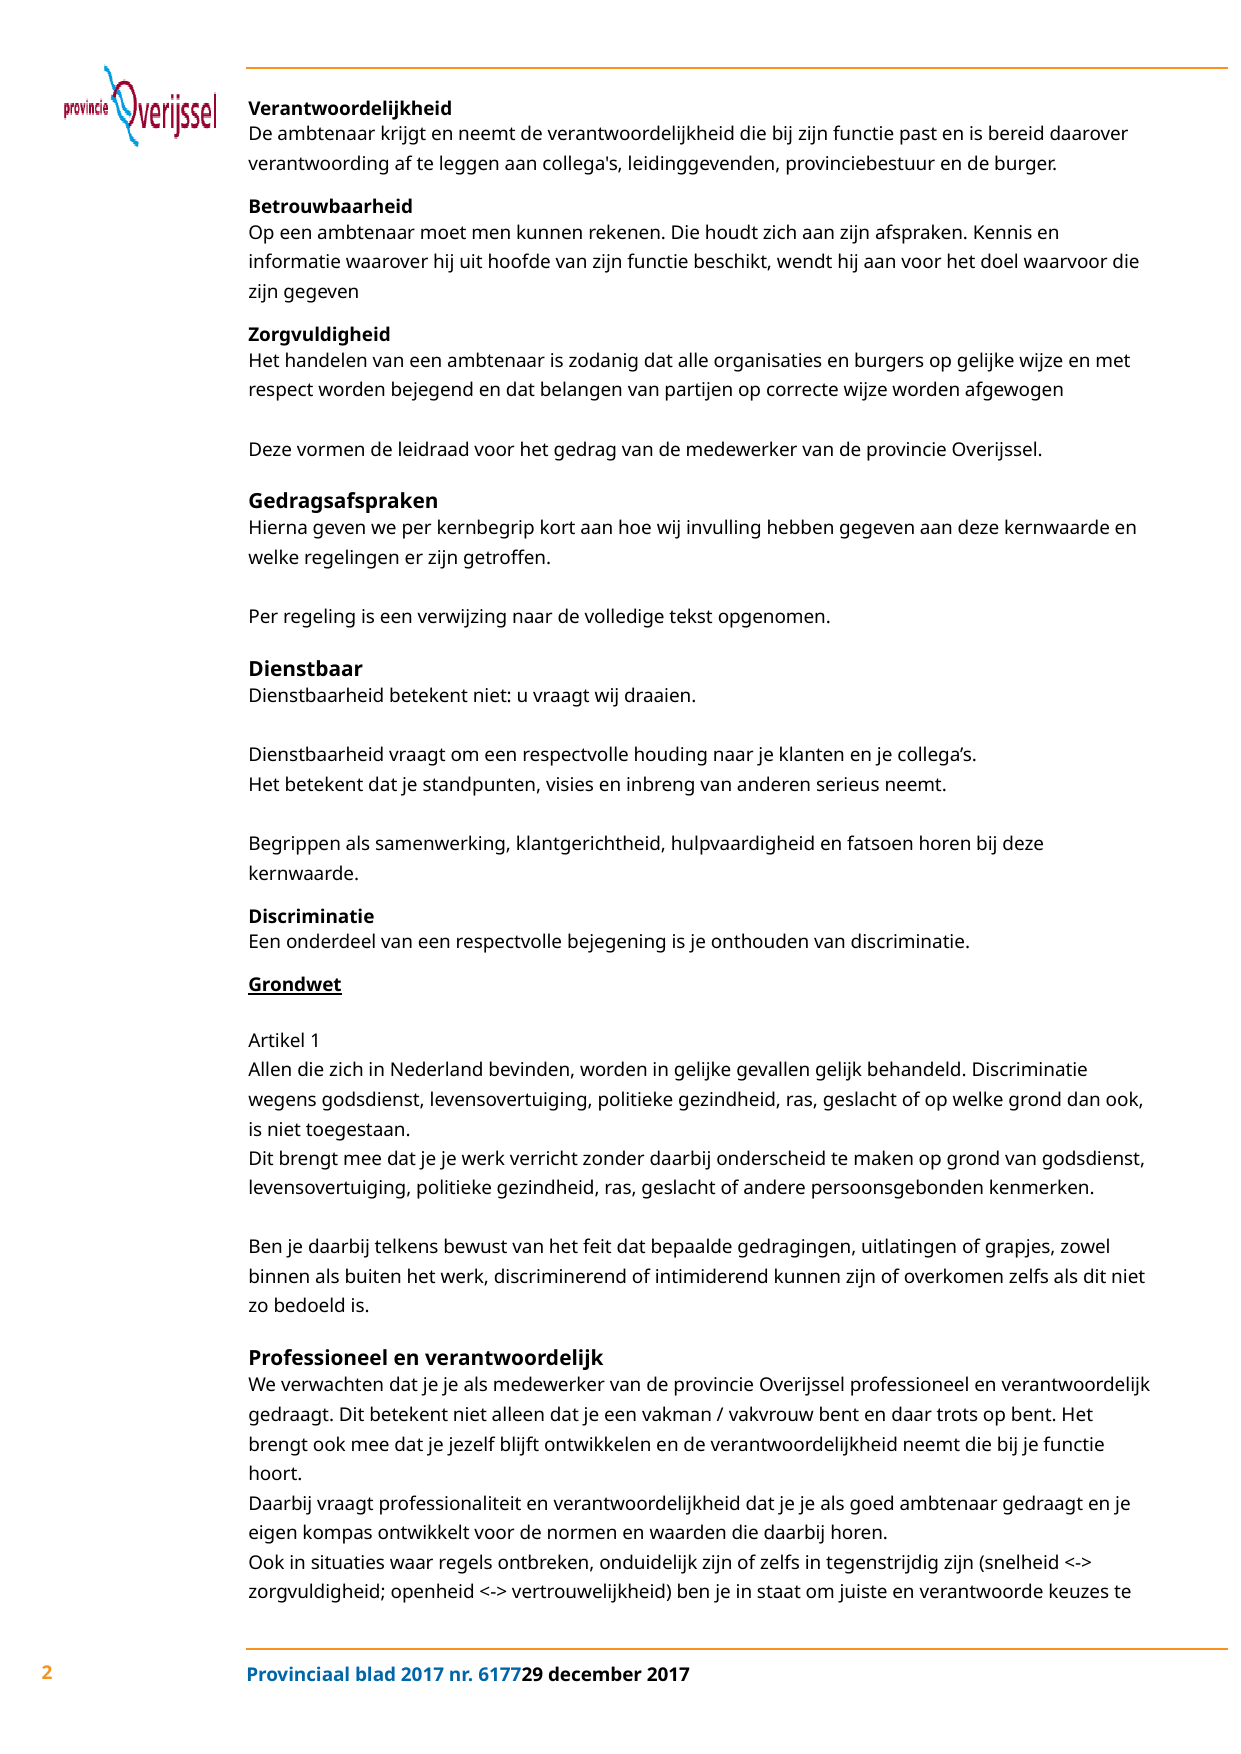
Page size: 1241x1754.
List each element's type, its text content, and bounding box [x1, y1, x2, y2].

text Deze vormen de leidraad voor het gedrag van de medewerker van de provincie Overijssel. [248, 436, 1152, 461]
text Dienstbaarheid vraagt om een respectvolle houding naar je klanten en je collega’s. [248, 741, 1152, 767]
text Per regeling is een verwijzing naar de volledige tekst opgenomen. [248, 603, 1152, 629]
text Zorgvuldigheid [248, 321, 1152, 347]
text Dit brengt mee dat je je werk verricht zonder daarbij onderscheid te maken op grond van godsdienst, levensovertuiging, politieke gezindheid, ras, geslacht of andere persoonsgebonden kenmerken. [248, 1145, 1152, 1200]
text Gedragsafspraken [248, 486, 1152, 514]
text Dienstbaarheid betekent niet: u vraagt wij draaien. [248, 682, 1152, 708]
text Verantwoordelijkheid [248, 95, 1152, 121]
picture [41, 47, 231, 172]
text Op een ambtenaar moet men kunnen rekenen. Die houdt zich aan zijn afspraken. Kennis en informatie waarover hij uit hoofde van zijn functie beschikt, wendt hij aan voor het doel waarvoor die zijn gegeven [248, 219, 1152, 304]
text Discriminatie [248, 903, 1152, 928]
text Ben je daarbij telkens bewust van het feit dat bepaalde gedragingen, uitlatingen of grapjes, zowel binnen als buiten het werk, discriminerend of intimiderend kunnen zijn of overkomen zelfs als dit niet zo bedoeld is. [248, 1233, 1152, 1318]
text Hierna geven we per kernbegrip kort aan hoe wij invulling hebben gegeven aan deze kernwaarde en welke regelingen er zijn getroffen. [248, 514, 1152, 570]
text We verwachten dat je je als medewerker van de provincie Overijssel professioneel en verantwoordelijk gedraagt. Dit betekent niet alleen dat je een vakman / vakvrouw bent en daar trots op bent. Het brengt ook mee dat je jezelf blijft ontwikkelen en de verantwoordelijkheid neemt die bij je functie hoort. [248, 1372, 1152, 1486]
text Ook in situaties waar regels ontbreken, onduidelijk zijn of zelfs in tegenstrijdig zijn (snelheid <-> zorgvuldigheid; openheid <-> vertrouwelijkheid) ben je in staat om juiste en verantwoorde keuzes te [248, 1549, 1152, 1604]
text Het handelen van een ambtenaar is zodanig dat alle organisaties en burgers op gelijke wijze en met respect worden bejegend en dat belangen van partijen op correcte wijze worden afgewogen [248, 347, 1152, 402]
text Daarbij vraagt professionaliteit en verantwoordelijkheid dat je je als goed ambtenaar gedraagt en je eigen kompas ontwikkelt voor de normen en waarden die daarbij horen. [248, 1490, 1152, 1545]
text Een onderdeel van een respectvolle bejegening is je onthouden van discriminatie. [248, 928, 1152, 954]
text Professioneel en verantwoordelijk [248, 1343, 1152, 1372]
text De ambtenaar krijgt en neemt de verantwoordelijkheid die bij zijn functie past en is bereid daarover verantwoording af te leggen aan collega's, leidinggevenden, provinciebestuur en de burger. [248, 121, 1152, 176]
text Betrouwbaarheid [248, 193, 1152, 219]
table_header Artikel 1 Allen die zich in Nederland bevinden, worden in gelijke gevallen gelijk behandeld. Discriminatie wegens godsdienst, levensovertuiging, politieke gezindheid, ras, geslacht of op welke grond dan ook, is niet toegestaan. [248, 1027, 1152, 1142]
text Dienstbaar [248, 654, 1152, 682]
text Grondwet [248, 972, 1152, 997]
text Begrippen als samenwerking, klantgerichtheid, hulpvaardigheid en fatsoen horen bij deze kernwaarde. [248, 830, 1152, 885]
text Het betekent dat je standpunten, visies en inbreng van anderen serieus neemt. [248, 771, 1152, 797]
